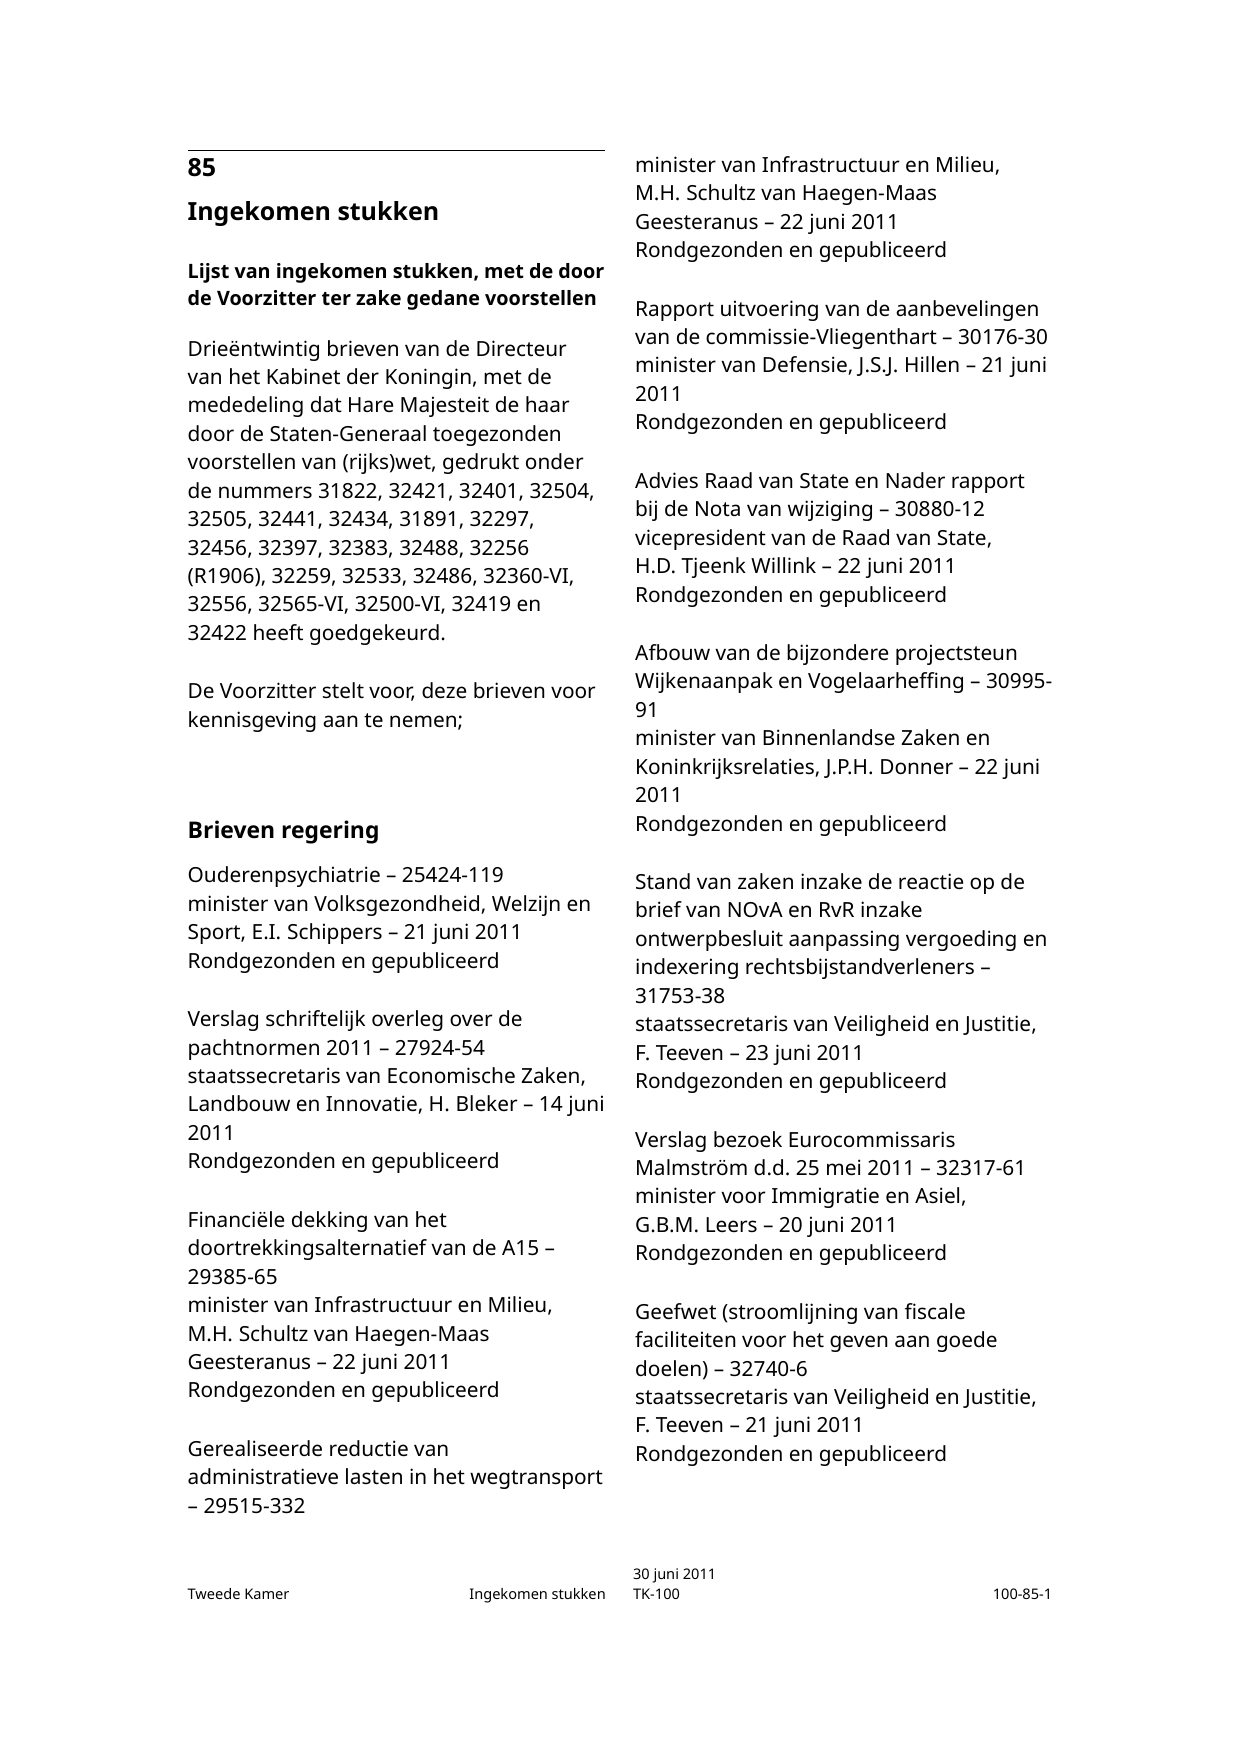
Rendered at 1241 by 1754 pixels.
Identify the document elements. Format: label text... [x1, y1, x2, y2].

text minister voor Immigratie en Asiel, G.B.M. Leers – 20 juni 2011 [635, 1182, 1053, 1238]
text Geefwet (stroomlijning van fiscale faciliteiten voor het geven aan goede doelen) – 32740-6 [635, 1297, 1053, 1382]
text De Voorzitter stelt voor, deze brieven voor kennisgeving aan te nemen; [187, 676, 605, 733]
text Rondgezonden en gepubliceerd [187, 1146, 605, 1175]
text Advies Raad van State en Nader rapport bij de Nota van wijziging – 30880-12 [635, 466, 1053, 523]
text Rondgezonden en gepubliceerd [187, 1376, 605, 1404]
text  [187, 763, 605, 792]
text Afbouw van de bijzondere projectsteun Wijkenaanpak en Vogelaarheffing – 30995-91 [635, 638, 1053, 723]
text minister van Volksgezondheid, Welzijn en Sport, E.I. Schippers – 21 juni 2011 [187, 889, 605, 946]
text Verslag bezoek Eurocommissaris Malmström d.d. 25 mei 2011 – 32317-61 [635, 1125, 1053, 1182]
text Gerealiseerde reductie van administratieve lasten in het wegtransport – 29515-332 [187, 1434, 605, 1519]
text minister van Infrastructuur en Milieu, M.H. Schultz van Haegen-Maas Geesteranus – 22 juni 2011 [187, 1290, 605, 1376]
text Rondgezonden en gepubliceerd [635, 1066, 1053, 1095]
text minister van Binnenlandse Zaken en Koninkrijksrelaties, J.P.H. Donner – 22 juni 2011 [635, 723, 1053, 809]
text Rondgezonden en gepubliceerd [635, 580, 1053, 608]
text Financiële dekking van het doortrekkingsalternatief van de A15 – 29385-65 [187, 1205, 605, 1290]
text Verslag schriftelijk overleg over de pachtnormen 2011 – 27924-54 [187, 1004, 605, 1061]
text Rondgezonden en gepubliceerd [187, 946, 605, 974]
text Rondgezonden en gepubliceerd [635, 1439, 1053, 1467]
text minister van Defensie, J.S.J. Hillen – 21 juni 2011 [635, 351, 1053, 407]
text minister van Infrastructuur en Milieu, M.H. Schultz van Haegen-Maas Geesteranus – 22 juni 2011 [635, 150, 1053, 235]
text Ouderenpsychiatrie – 25424-119 [187, 861, 605, 889]
text staatssecretaris van Veiligheid en Justitie, F. Teeven – 21 juni 2011 [635, 1382, 1053, 1439]
text Rondgezonden en gepubliceerd [635, 235, 1053, 264]
text Stand van zaken inzake de reactie op de brief van NOvA en RvR inzake ontwerpbesluit aanpassing vergoeding en indexering rechtsbijstandverleners – 31753-38 [635, 867, 1053, 1009]
text staatssecretaris van Economische Zaken, Landbouw en Innovatie, H. Bleker – 14 juni 2011 [187, 1061, 605, 1146]
text Rondgezonden en gepubliceerd [635, 1238, 1053, 1267]
text Rondgezonden en gepubliceerd [635, 809, 1053, 837]
text vicepresident van de Raad van State, H.D. Tjeenk Willink – 22 juni 2011 [635, 523, 1053, 580]
subtitle Brieven regering [187, 814, 605, 846]
subtitle Lijst van ingekomen stukken, met de door de Voorzitter ter zake gedane voorstellen [187, 257, 605, 311]
text Drieëntwintig brieven van de Directeur van het Kabinet der Koningin, met de mededeling dat Hare Majesteit de haar door de Staten-Generaal toegezonden voorstellen van (rijks)wet, gedrukt onder de nummers 31822, 32421, 32401, 32504, 32505, 32441, 32434, 31891, 32297, 32456, 32397, 32383, 32488, 32256 (R1906), 32259, 32533, 32486, 32360-VI, 32556, 32565-VI, 32500-VI, 32419 en 32422 heeft goedgekeurd. [187, 334, 605, 646]
text Rondgezonden en gepubliceerd [635, 407, 1053, 436]
text staatssecretaris van Veiligheid en Justitie, F. Teeven – 23 juni 2011 [635, 1009, 1053, 1066]
text Ingekomen stukken [187, 193, 605, 227]
text 85 [187, 151, 605, 184]
text Rapport uitvoering van de aanbevelingen van de commissie-Vliegenthart – 30176-30 [635, 294, 1053, 351]
